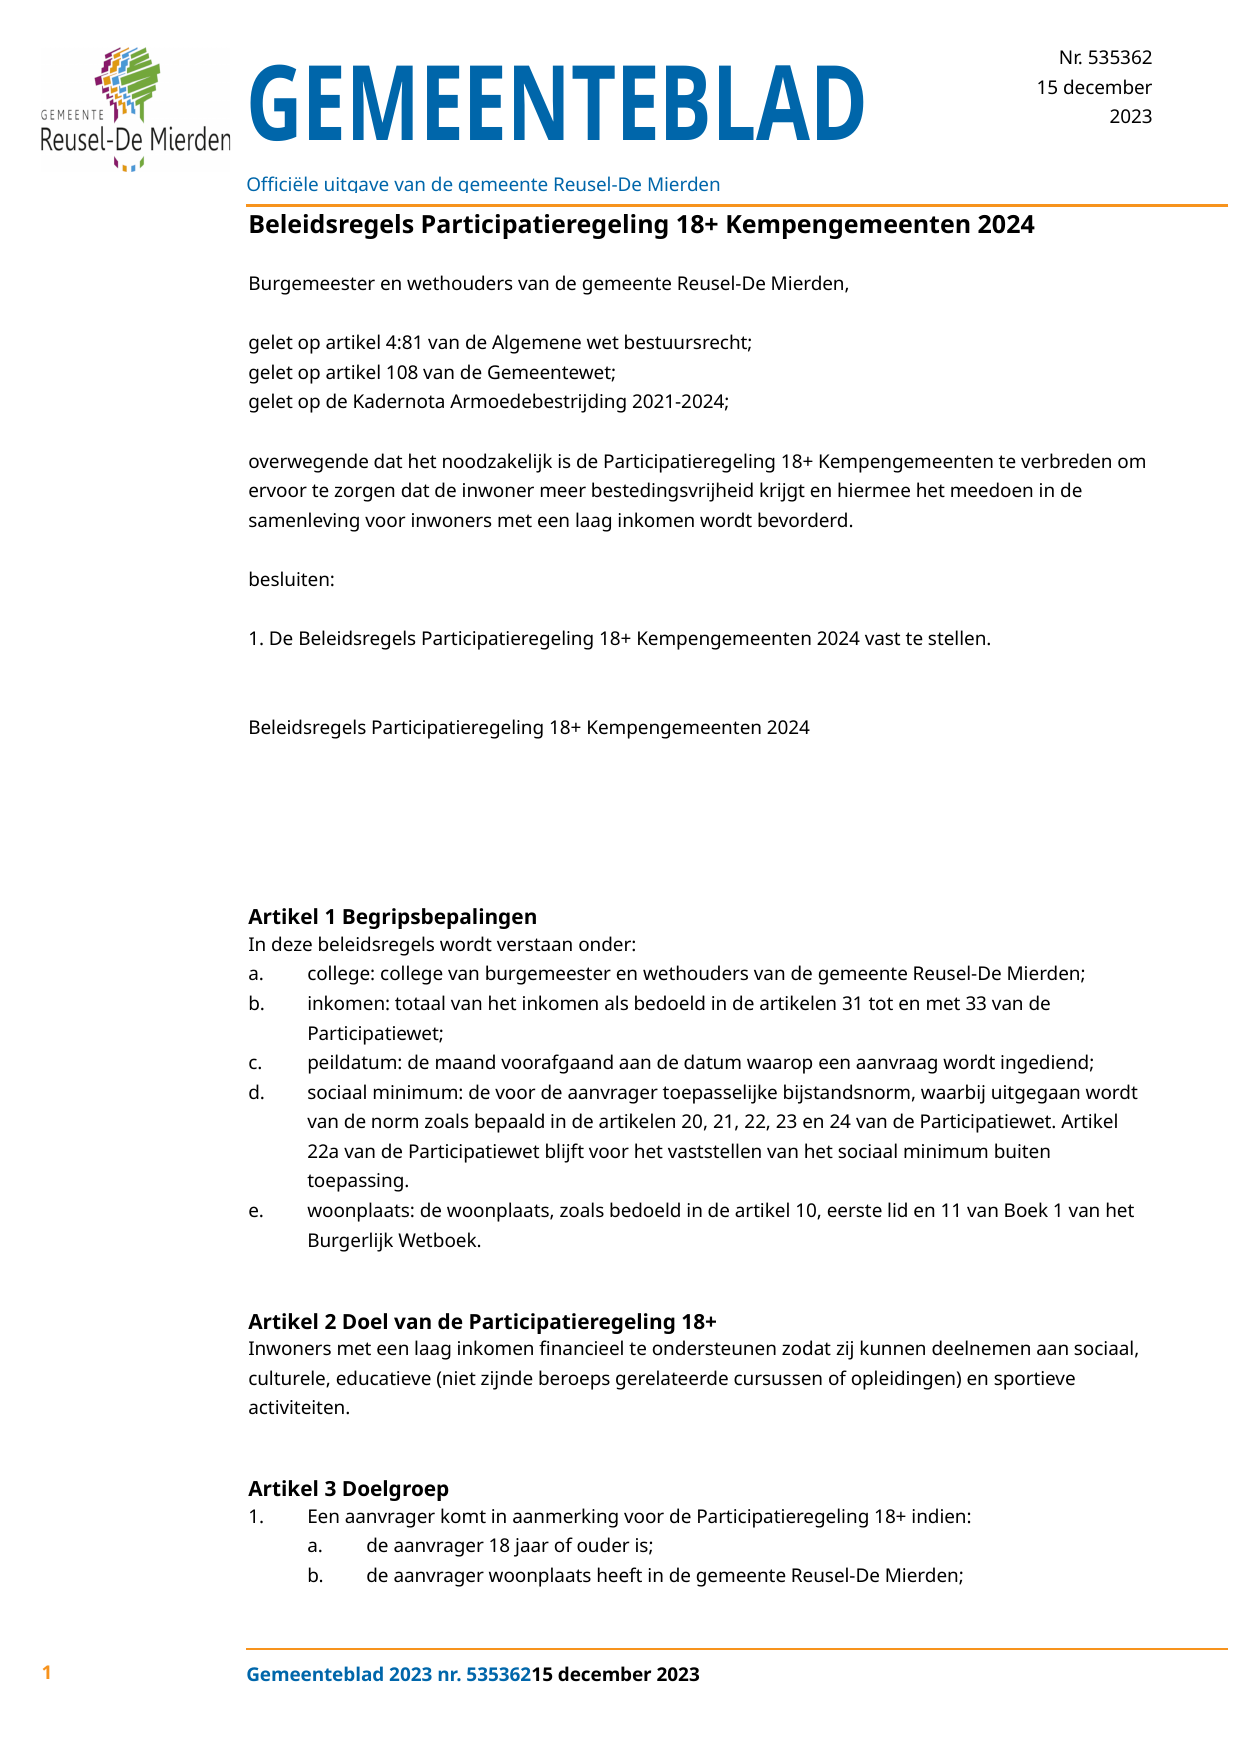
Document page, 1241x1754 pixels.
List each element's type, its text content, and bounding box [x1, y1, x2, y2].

text Artikel 2 Doel van de Participatieregeling 18+ [248, 1307, 1152, 1335]
text overwegende dat het noodzakelijk is de Participatieregeling 18+ Kempengemeenten te verbreden om ervoor te zorgen dat de inwoner meer bestedingsvrijheid krijgt en hiermee het meedoen in de samenleving voor inwoners met een laag inkomen wordt bevorderd. [248, 448, 1152, 533]
text Beleidsregels Participatieregeling 18+ Kempengemeenten 2024 [248, 714, 1152, 740]
list inkomen: totaal van het inkomen als bedoeld in de artikelen 31 tot en met 33 van de Participatiewet; [248, 990, 1152, 1045]
list woonplaats: de woonplaats, zoals bedoeld in de artikel 10, eerste lid en 11 van Boek 1 van het Burgerlijk Wetboek. [248, 1197, 1152, 1252]
text Beleidsregels Participatieregeling 18+ Kempengemeenten 2024 [248, 207, 1152, 241]
text 1. De Beleidsregels Participatieregeling 18+ Kempengemeenten 2024 vast te stellen. [248, 625, 1152, 651]
list college: college van burgemeester en wethouders van de gemeente Reusel-De Mierden; [248, 961, 1152, 986]
text besluiten: [248, 566, 1152, 592]
list peildatum: de maand voorafgaand aan de datum waarop een aanvraag wordt ingediend; [248, 1049, 1152, 1075]
list de aanvrager woonplaats heeft in de gemeente Reusel-De Mierden; [307, 1562, 1152, 1588]
text Inwoners met een laag inkomen financieel te ondersteunen zodat zij kunnen deelnemen aan sociaal, culturele, educatieve (niet zijnde beroeps gerelateerde cursussen of opleidingen) en sportieve activiteiten. [248, 1335, 1152, 1420]
text gelet op artikel 4:81 van de Algemene wet bestuursrecht; [248, 329, 1152, 355]
text Artikel 1 Begripsbepalingen [248, 902, 1152, 931]
text Burgemeester en wethouders van de gemeente Reusel-De Mierden, [248, 270, 1152, 296]
picture [41, 47, 231, 172]
text gelet op artikel 108 van de Gemeentewet; [248, 359, 1152, 385]
list Een aanvrager komt in aanmerking voor de Participatieregeling 18+ indien: [248, 1503, 1152, 1528]
list de aanvrager 18 jaar of ouder is; [307, 1532, 1152, 1558]
text gelet op de Kadernota Armoedebestrijding 2021-2024; [248, 389, 1152, 414]
text Artikel 3 Doelgroep [248, 1474, 1152, 1503]
list sociaal minimum: de voor de aanvrager toepasselijke bijstandsnorm, waarbij uitgegaan wordt van de norm zoals bepaald in de artikelen 20, 21, 22, 23 en 24 van de Participatiewet. Artikel 22a van de Participatiewet blijft voor het vaststellen van het sociaal minimum buiten toepassing. [248, 1079, 1152, 1193]
text In deze beleidsregels wordt verstaan onder: [248, 931, 1152, 957]
